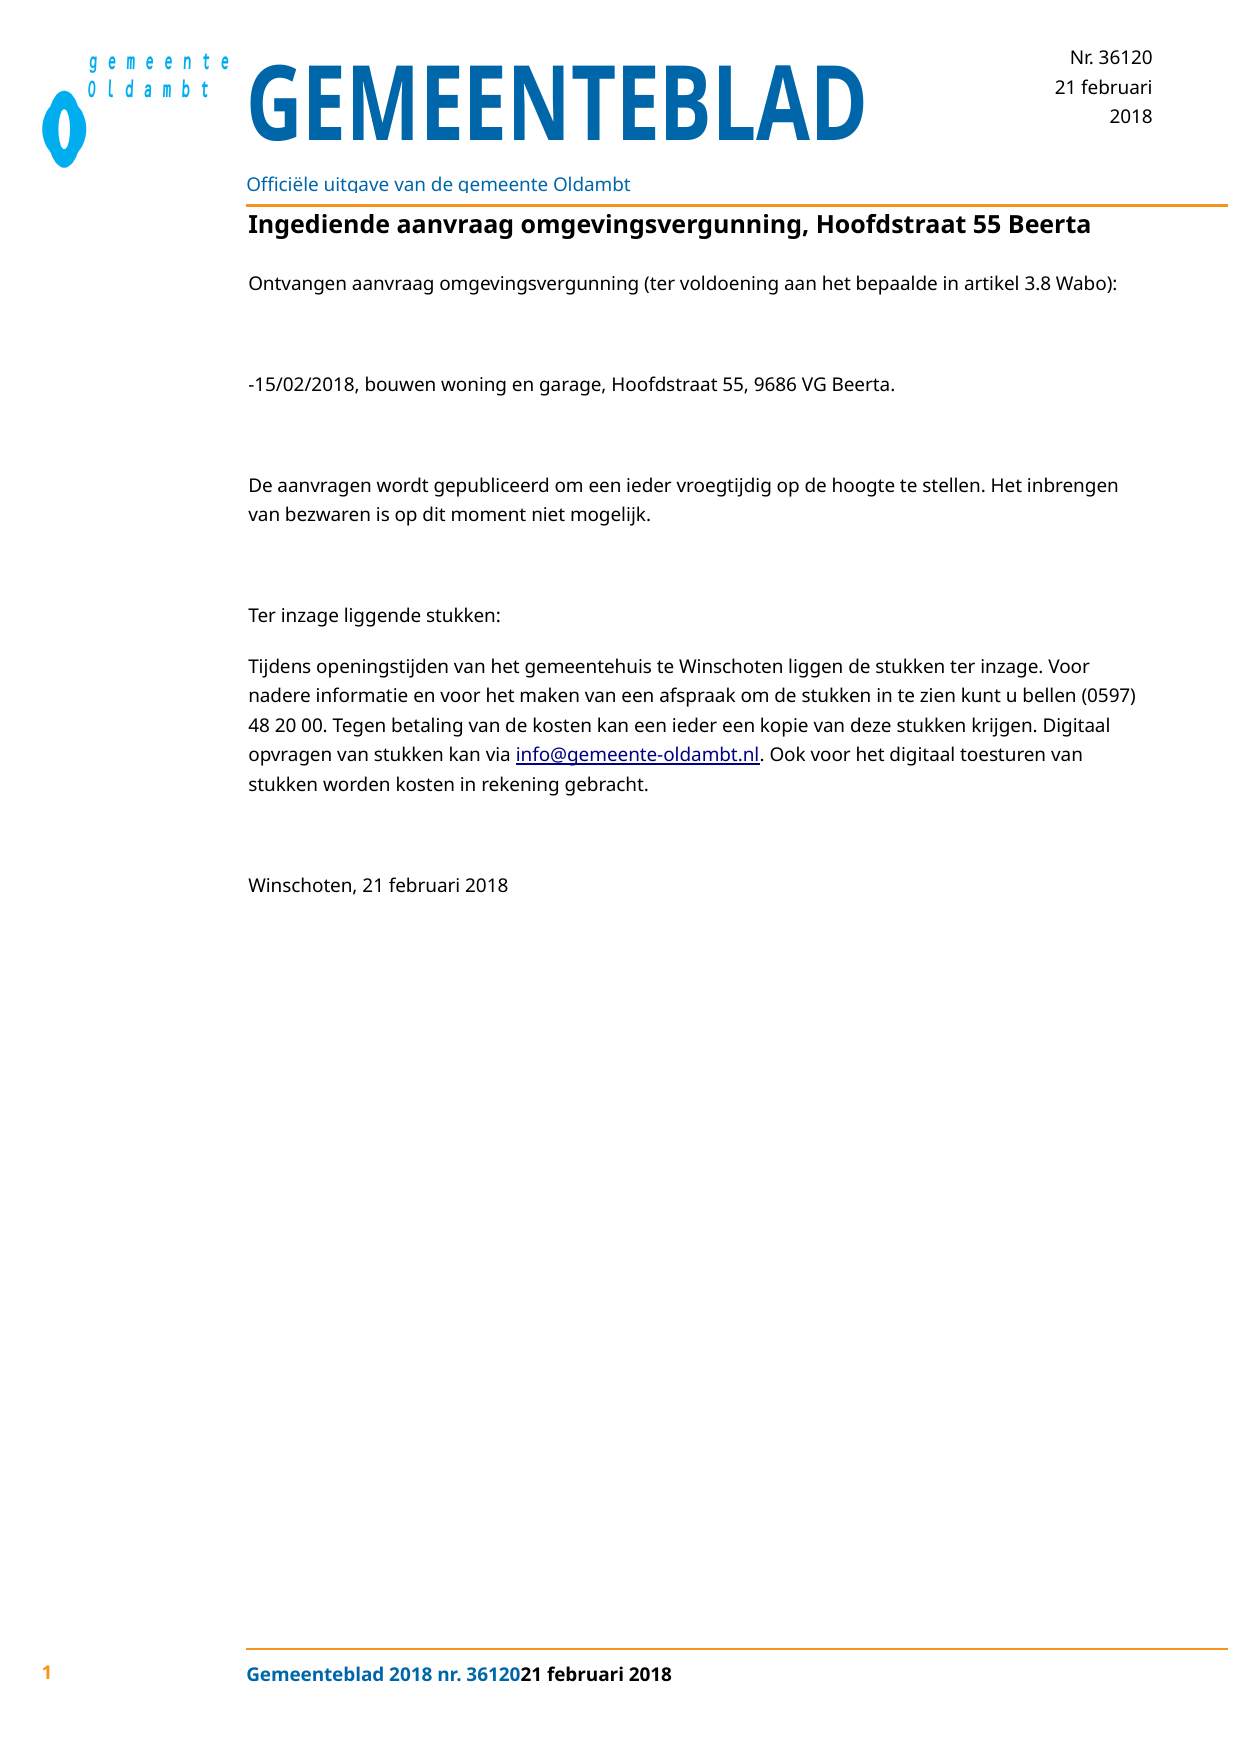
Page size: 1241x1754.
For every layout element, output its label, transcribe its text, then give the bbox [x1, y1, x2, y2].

text Tijdens openingstijden van het gemeentehuis te Winschoten liggen de stukken ter inzage. Voor nadere informatie en voor het maken van een afspraak om de stukken in te zien kunt u bellen (0597) 48 20 00. Tegen betaling van de kosten kan een ieder een kopie van deze stukken krijgen. Digitaal opvragen van stukken kan via info@gemeente-oldambt.nl. Ook voor het digitaal toesturen van stukken worden kosten in rekening gebracht. [248, 653, 1152, 797]
text Ter inzage liggende stukken: [248, 602, 1152, 628]
text Ingediende aanvraag omgevingsvergunning, Hoofdstraat 55 Beerta [248, 207, 1152, 241]
text Ontvangen aanvraag omgevingsvergunning (ter voldoening aan het bepaalde in artikel 3.8 Wabo): [248, 270, 1152, 296]
picture [41, 47, 231, 172]
text Winschoten, 21 februari 2018 [248, 872, 1152, 898]
text -15/02/2018, bouwen woning en garage, Hoofdstraat 55, 9686 VG Beerta. [248, 371, 1152, 397]
text De aanvragen wordt gepubliceerd om een ieder vroegtijdig op de hoogte te stellen. Het inbrengen van bezwaren is op dit moment niet mogelijk. [248, 472, 1152, 527]
